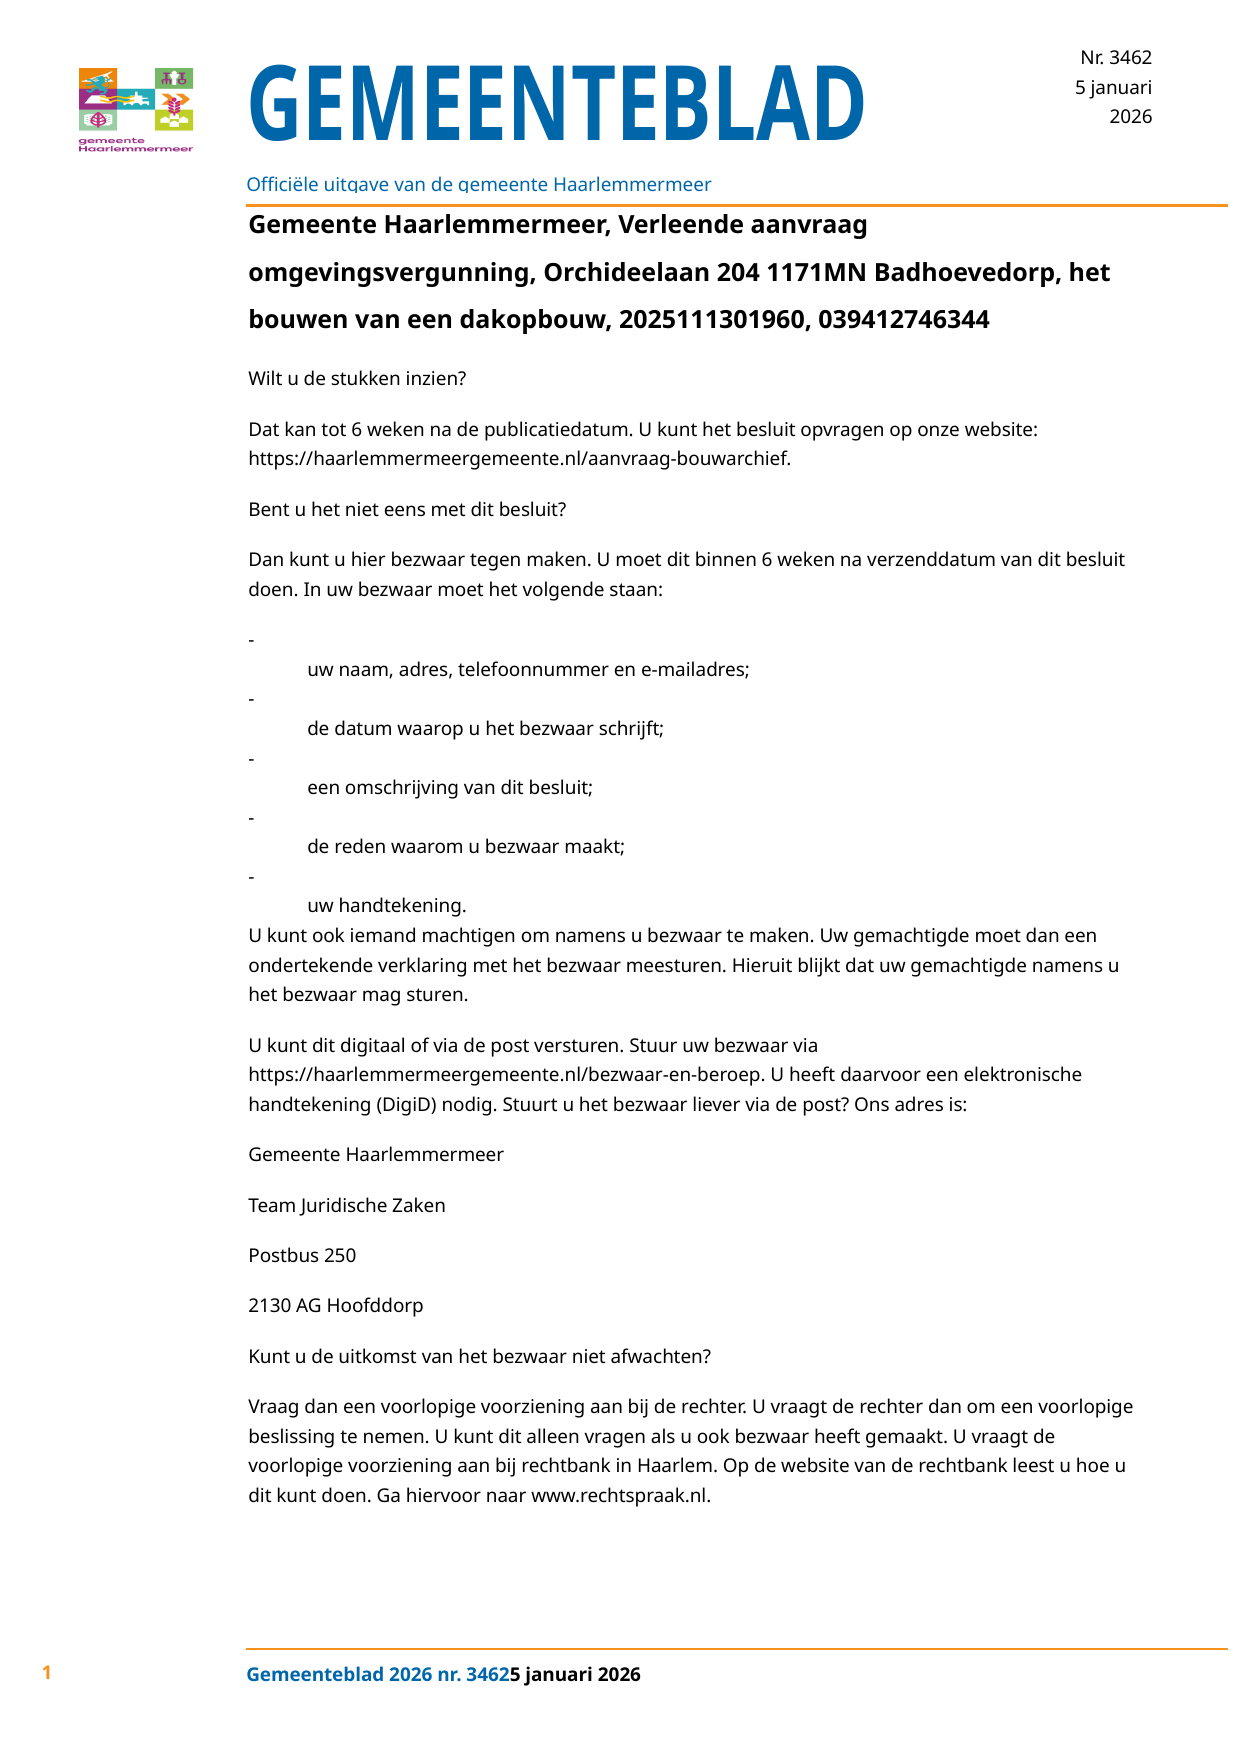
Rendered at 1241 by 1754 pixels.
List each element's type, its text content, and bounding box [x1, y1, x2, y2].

text Wilt u de stukken inzien? [248, 366, 1152, 391]
text Team Juridische Zaken [248, 1192, 1152, 1217]
text Postbus 250 [248, 1242, 1152, 1268]
text Gemeente Haarlemmermeer, Verleende aanvraag omgevingsvergunning, Orchideelaan 204 1171MN Badhoevedorp, het bouwen van een dakopbouw, 2025111301960, 039412746344 [248, 207, 1152, 336]
list de reden waarom u bezwaar maakt; [248, 833, 1152, 859]
list een omschrijving van dit besluit; [248, 774, 1152, 800]
text Dat kan tot 6 weken na de publicatiedatum. U kunt het besluit opvragen op onze website: https://haarlemmermeergemeente.nl/aanvraag-bouwarchief. [248, 416, 1152, 471]
text 2130 AG Hoofddorp [248, 1293, 1152, 1318]
text Vraag dan een voorlopige voorziening aan bij de rechter. U vraagt de rechter dan om een voorlopige beslissing te nemen. U kunt dit alleen vragen als u ook bezwaar heeft gemaakt. U vraagt de voorlopige voorziening aan bij rechtbank in Haarlem. Op de website van de rechtbank leest u hoe u dit kunt doen. Ga hiervoor naar www.rechtspraak.nl. [248, 1393, 1152, 1508]
list uw naam, adres, telefoonnummer en e-mailadres; [248, 656, 1152, 682]
list uw handtekening. [248, 893, 1152, 918]
text Kunt u de uitkomst van het bezwaar niet afwachten? [248, 1343, 1152, 1369]
text Bent u het niet eens met dit besluit? [248, 496, 1152, 522]
text U kunt dit digitaal of via de post versturen. Stuur uw bezwaar via https://haarlemmermeergemeente.nl/bezwaar-en-beroep. U heeft daarvoor een elektronische handtekening (DigiD) nodig. Stuurt u het bezwaar liever via de post? Ons adres is: [248, 1032, 1152, 1117]
text Gemeente Haarlemmermeer [248, 1141, 1152, 1167]
list de datum waarop u het bezwaar schrijft; [248, 715, 1152, 741]
picture [41, 47, 231, 172]
text U kunt ook iemand machtigen om namens u bezwaar te maken. Uw gemachtigde moet dan een ondertekende verklaring met het bezwaar meesturen. Hieruit blijkt dat uw gemachtigde namens u het bezwaar mag sturen. [248, 922, 1152, 1007]
text Dan kunt u hier bezwaar tegen maken. U moet dit binnen 6 weken na verzenddatum van dit besluit doen. In uw bezwaar moet het volgende staan: [248, 546, 1152, 602]
